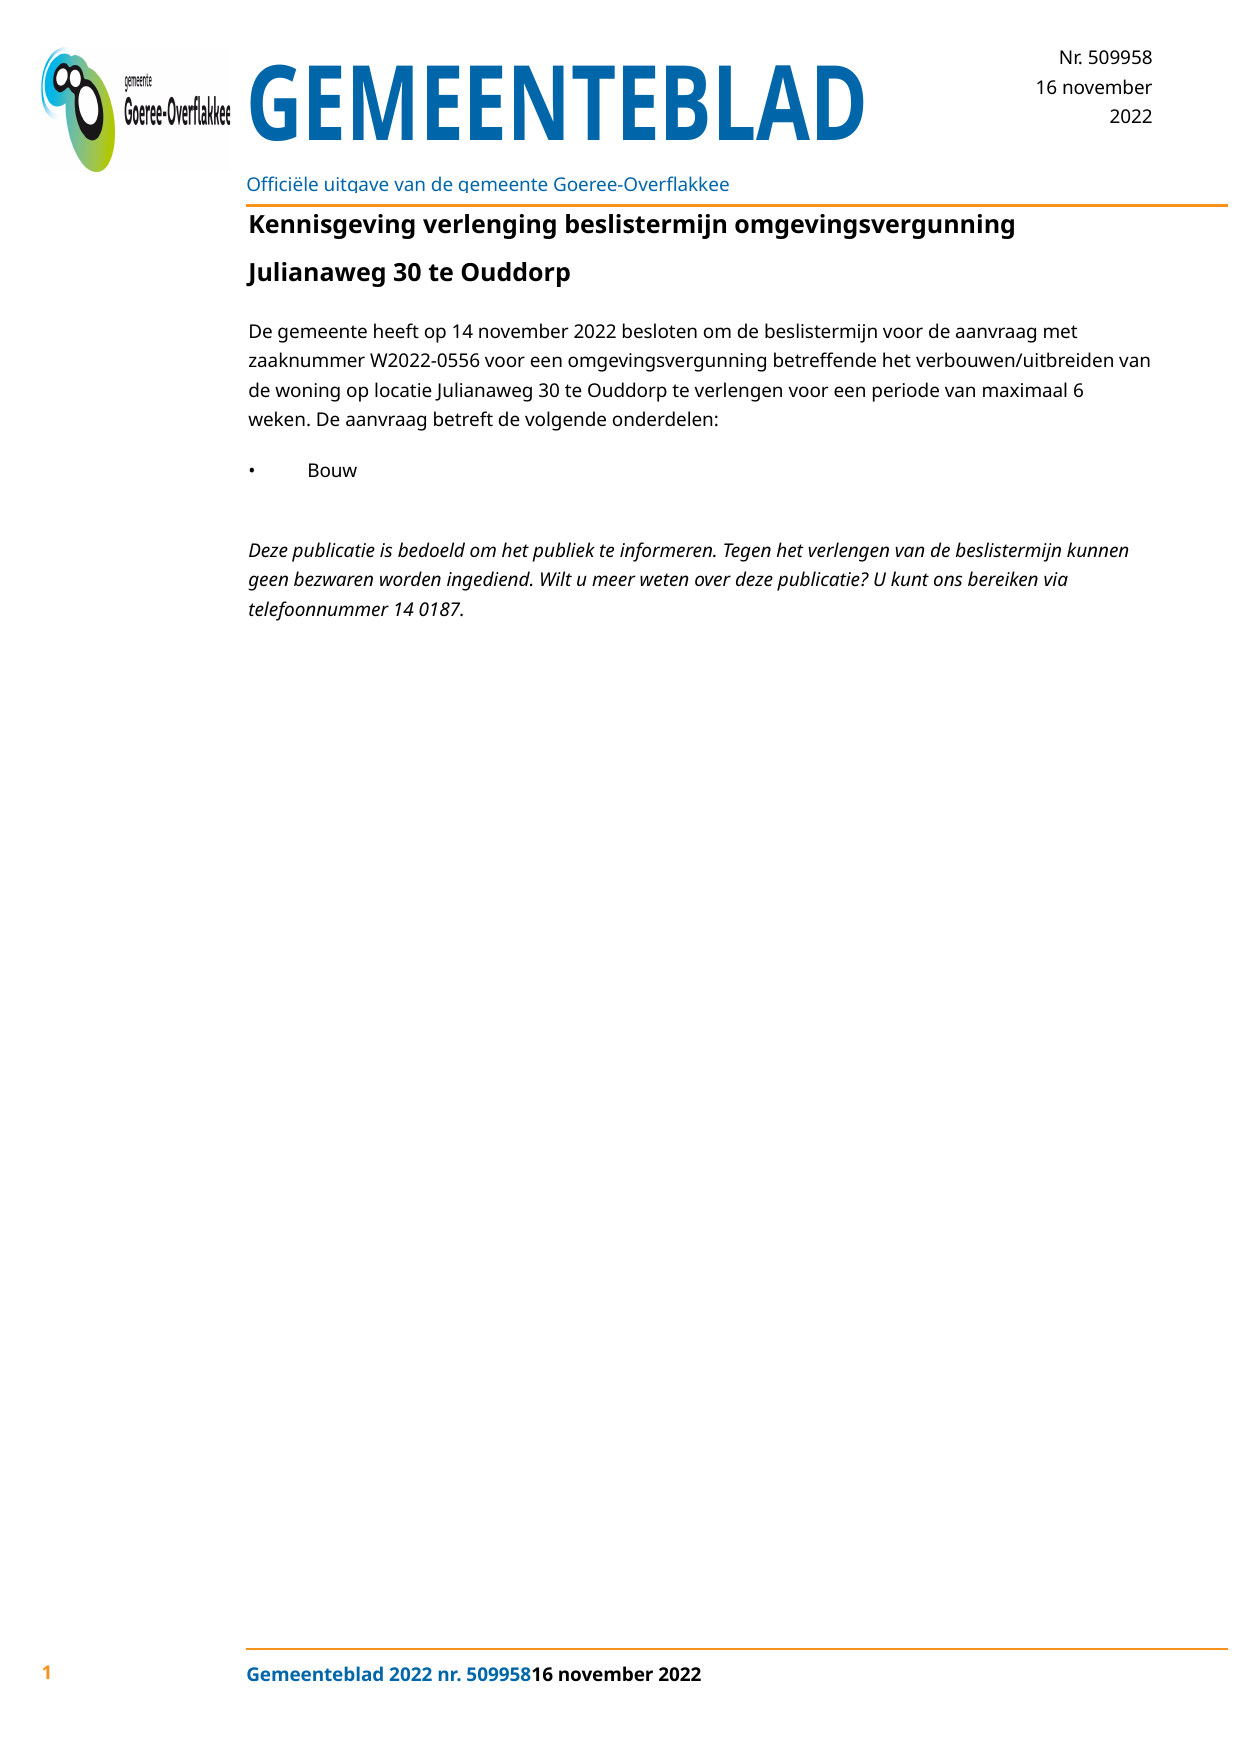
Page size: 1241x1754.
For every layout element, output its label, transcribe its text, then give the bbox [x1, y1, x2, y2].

text De gemeente heeft op 14 november 2022 besloten om de beslistermijn voor de aanvraag met zaaknummer W2022-0556 voor een omgevingsvergunning betreffende het verbouwen/uitbreiden van de woning op locatie Julianaweg 30 te Ouddorp te verlengen voor een periode van maximaal 6 weken. De aanvraag betreft de volgende onderdelen: [248, 318, 1152, 432]
picture [41, 47, 231, 172]
text Deze publicatie is bedoeld om het publiek te informeren. Tegen het verlengen van de beslistermijn kunnen geen bezwaren worden ingediend. Wilt u meer weten over deze publicatie? U kunt ons bereiken via telefoonnummer 14 0187. [248, 537, 1152, 622]
list Bouw [248, 457, 1152, 483]
text Kennisgeving verlenging beslistermijn omgevingsvergunning Julianaweg 30 te Ouddorp [248, 207, 1152, 288]
